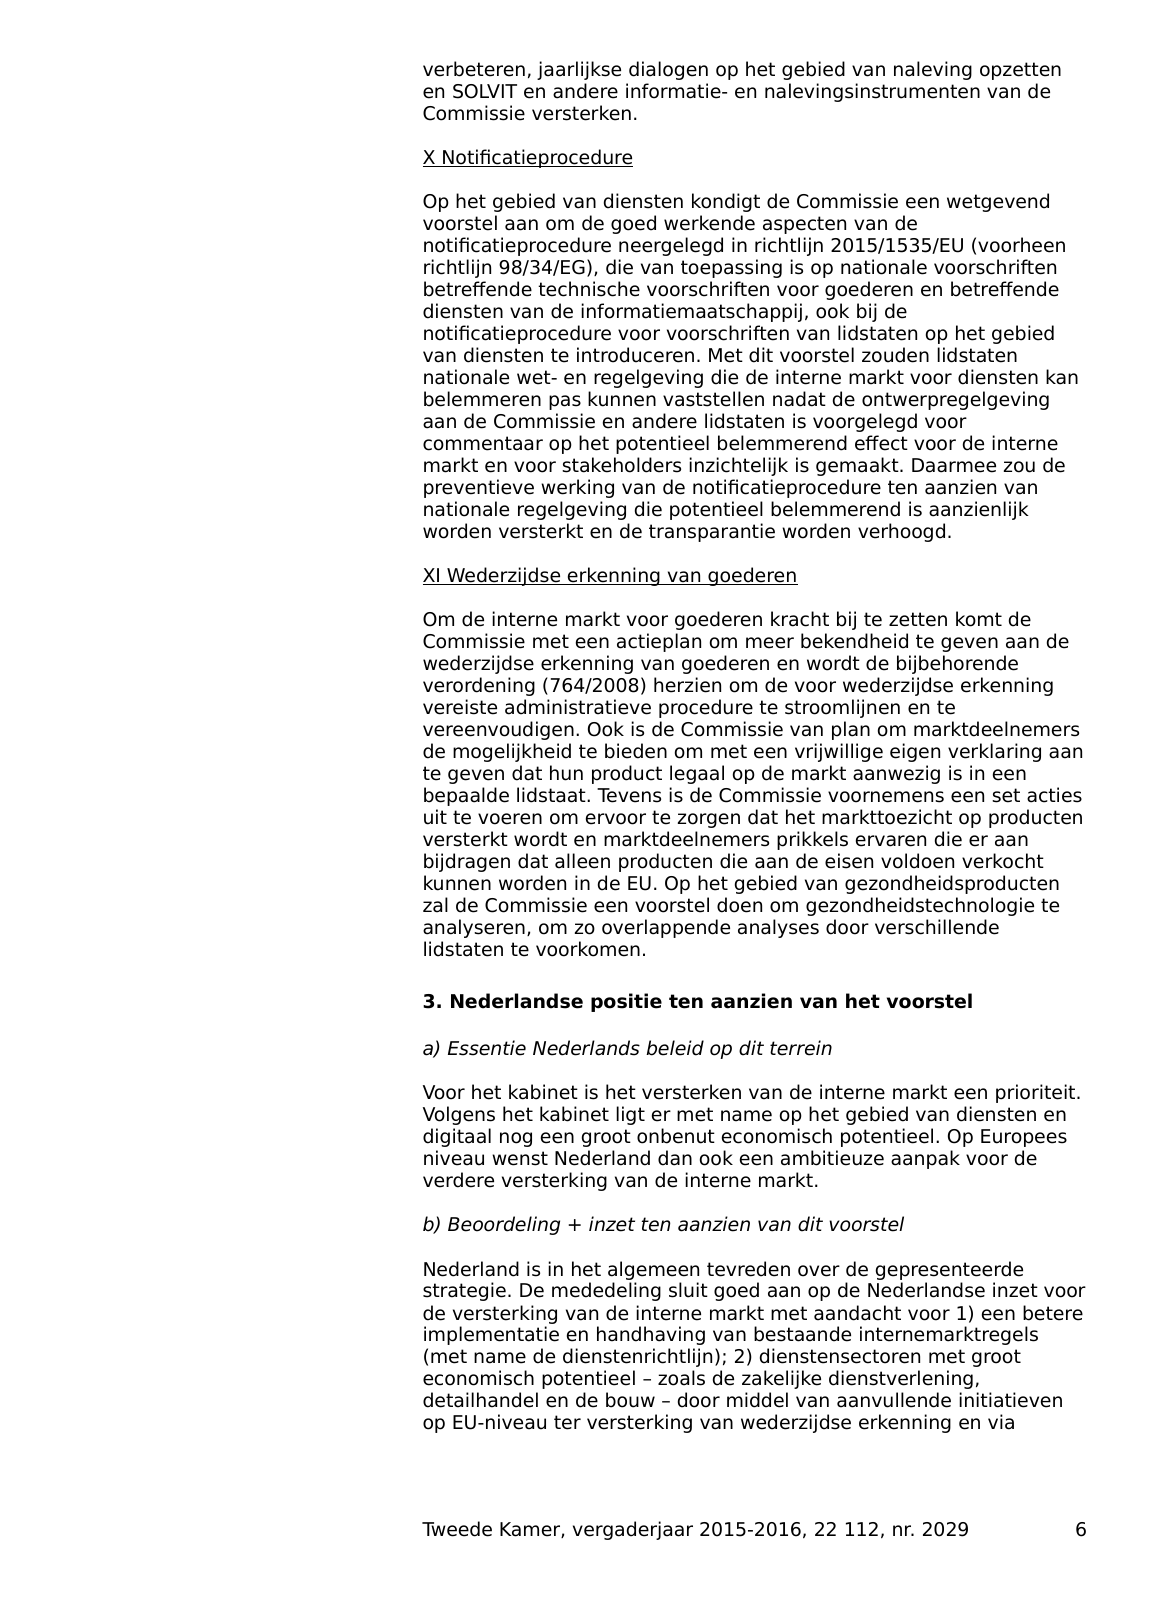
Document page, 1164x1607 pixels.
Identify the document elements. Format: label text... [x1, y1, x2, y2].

text Nederland is in het algemeen tevreden over de gepresenteerde strategie. De mededeling sluit goed aan op de Nederlandse inzet voor de versterking van de interne markt met aandacht voor 1) een betere implementatie en handhaving van bestaande internemarktregels (met name de dienstenrichtlijn); 2) dienstensectoren met groot economisch potentieel – zoals de zakelijke dienstverlening, detailhandel en de bouw – door middel van aanvullende initiatieven op EU-niveau ter versterking van wederzijdse erkenning en via [422, 1258, 1087, 1434]
text Op het gebied van diensten kondigt de Commissie een wetgevend voorstel aan om de goed werkende aspecten van de notificatieprocedure neergelegd in richtlijn 2015/1535/EU (voorheen richtlijn 98/34/EG), die van toepassing is op nationale voorschriften betreffende technische voorschriften voor goederen en betreffende diensten van de informatiemaatschappij, ook bij de notificatieprocedure voor voorschriften van lidstaten op het gebied van diensten te introduceren. Met dit voorstel zouden lidstaten nationale wet- en regelgeving die de interne markt voor diensten kan belemmeren pas kunnen vaststellen nadat de ontwerpregelgeving aan de Commissie en andere lidstaten is voorgelegd voor commentaar op het potentieel belemmerend effect voor de interne markt en voor stakeholders inzichtelijk is gemaakt. Daarmee zou de preventieve werking van de notificatieprocedure ten aanzien van nationale regelgeving die potentieel belemmerend is aanzienlijk worden versterkt en de transparantie worden verhoogd. [422, 191, 1087, 543]
text Om de interne markt voor goederen kracht bij te zetten komt de Commissie met een actieplan om meer bekendheid te geven aan de wederzijdse erkenning van goederen en wordt de bijbehorende verordening (764/2008) herzien om de voor wederzijdse erkenning vereiste administratieve procedure te stroomlijnen en te vereenvoudigen. Ook is de Commissie van plan om marktdeelnemers de mogelijkheid te bieden om met een vrijwillige eigen verklaring aan te geven dat hun product legaal op de markt aanwezig is in een bepaalde lidstaat. Tevens is de Commissie voornemens een set acties uit te voeren om ervoor te zorgen dat het markttoezicht op producten versterkt wordt en marktdeelnemers prikkels ervaren die er aan bijdragen dat alleen producten die aan de eisen voldoen verkocht kunnen worden in de EU. Op het gebied van gezondheidsproducten zal de Commissie een voorstel doen om gezondheidstechnologie te analyseren, om zo overlappende analyses door verschillende lidstaten te voorkomen. [422, 609, 1087, 961]
text verbeteren, jaarlijkse dialogen op het gebied van naleving opzetten en SOLVIT en andere informatie- en nalevingsinstrumenten van de Commissie versterken. [422, 59, 1087, 125]
text Voor het kabinet is het versterken van de interne markt een prioriteit. Volgens het kabinet ligt er met name op het gebied van diensten en digitaal nog een groot onbenut economisch potentieel. Op Europees niveau wenst Nederland dan ook een ambitieuze aanpak voor de verdere versterking van de interne markt. [422, 1082, 1087, 1192]
subtitle 3. Nederlandse positie ten aanzien van het voorstel [422, 991, 1087, 1013]
subtitle b) Beoordeling + inzet ten aanzien van dit voorstel [422, 1214, 1087, 1236]
subtitle a) Essentie Nederlands beleid op dit terrein [422, 1038, 1087, 1060]
subtitle X Notificatieprocedure [422, 147, 1087, 169]
subtitle XI Wederzijdse erkenning van goederen [422, 565, 1087, 587]
